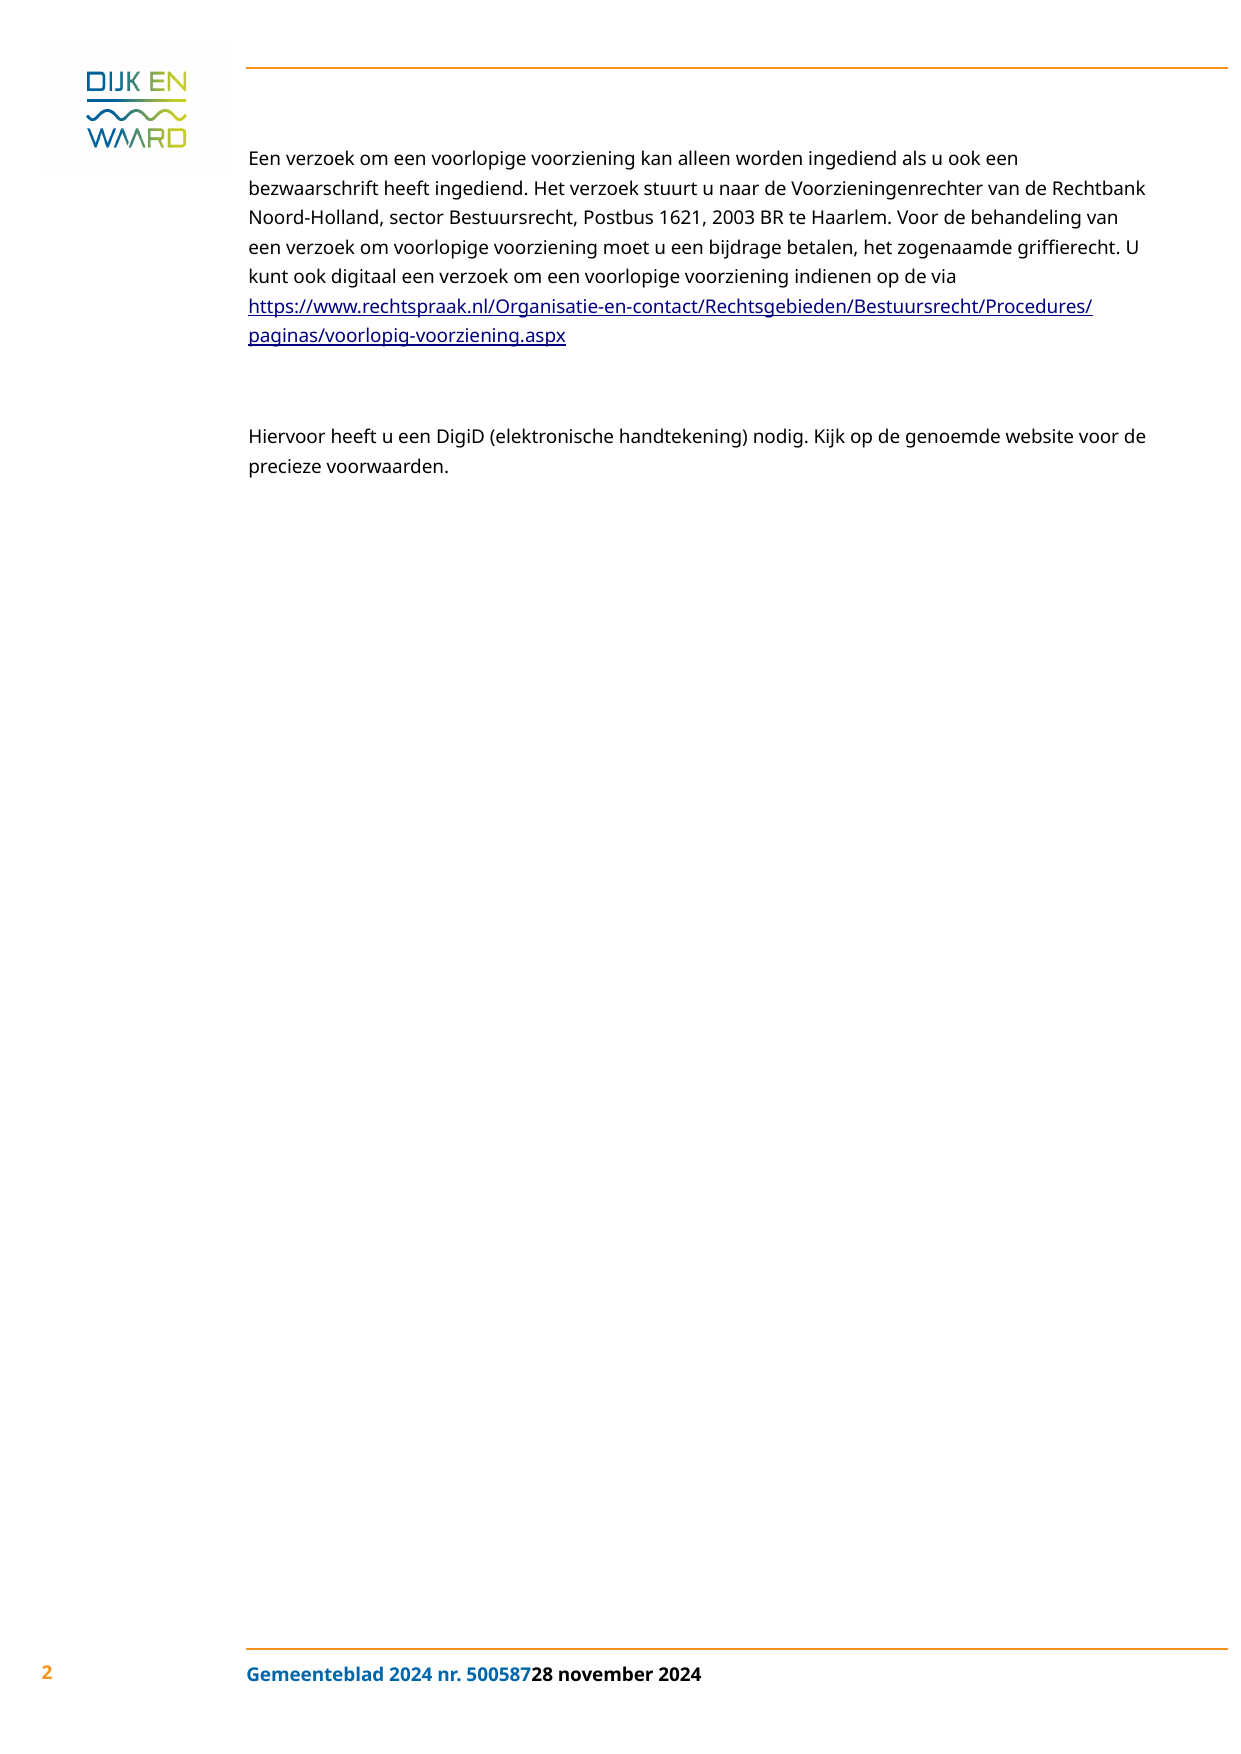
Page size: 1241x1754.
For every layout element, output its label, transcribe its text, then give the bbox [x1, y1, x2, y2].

text Hiervoor heeft u een DigiD (elektronische handtekening) nodig. Kijk op de genoemde website voor de precieze voorwaarden. [248, 423, 1152, 479]
text Een verzoek om een voorlopige voorziening kan alleen worden ingediend als u ook een bezwaarschrift heeft ingediend. Het verzoek stuurt u naar de Voorzieningenrechter van de Rechtbank Noord-Holland, sector Bestuursrecht, Postbus 1621, 2003 BR te Haarlem. Voor de behandeling van een verzoek om voorlopige voorziening moet u een bijdrage betalen, het zogenaamde griffierecht. U kunt ook digitaal een verzoek om een voorlopige voorziening indienen op de via https://www.rechtspraak.nl/Organisatie-en-contact/Rechtsgebieden/Bestuursrecht/Procedures/paginas/voorlopig-voorziening.aspx [248, 145, 1152, 348]
picture [41, 47, 231, 172]
